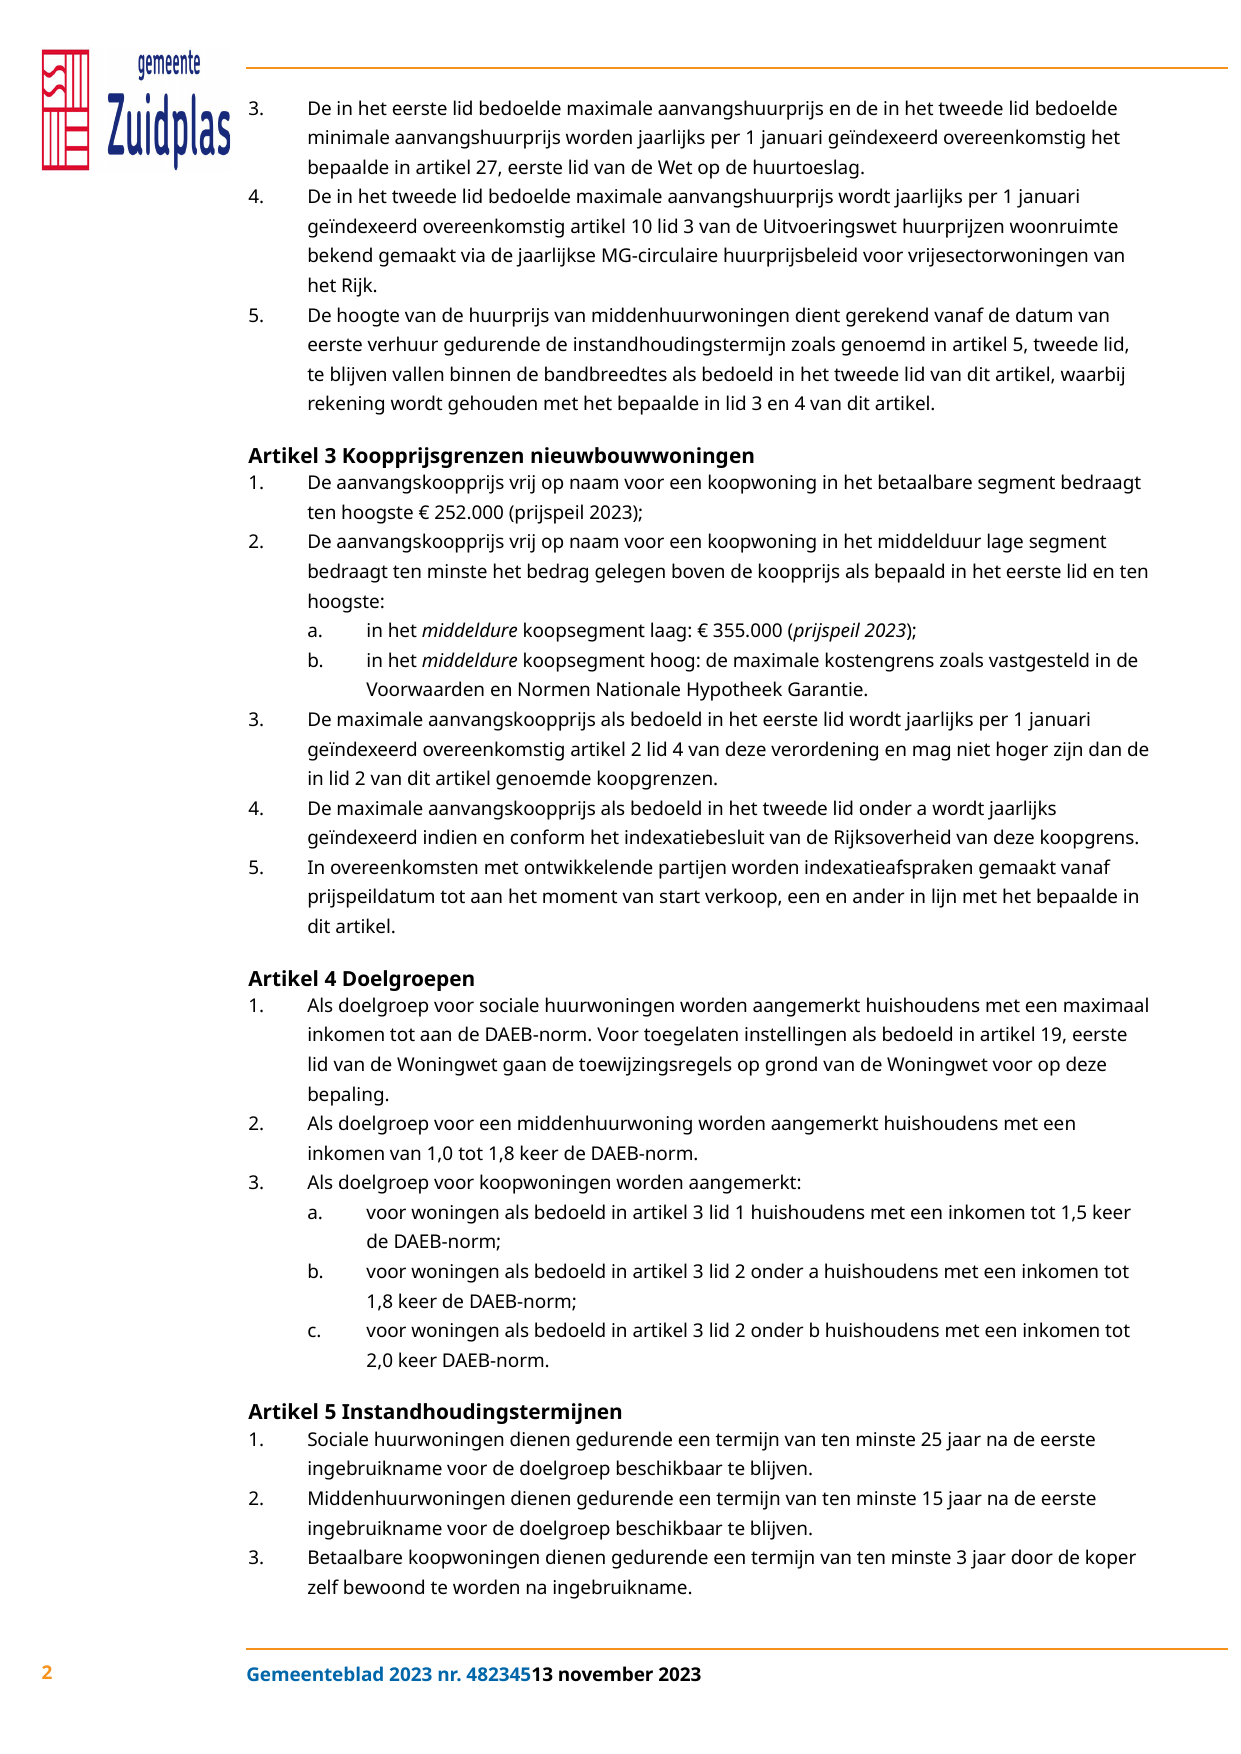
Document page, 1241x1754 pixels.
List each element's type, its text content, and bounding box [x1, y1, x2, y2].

list Als doelgroep voor sociale huurwoningen worden aangemerkt huishoudens met een maximaal inkomen tot aan de DAEB-norm. Voor toegelaten instellingen als bedoeld in artikel 19, eerste lid van de Woningwet gaan de toewijzingsregels op grond van de Woningwet voor op deze bepaling. [248, 992, 1152, 1107]
list in het middeldure koopsegment laag: € 355.000 (prijspeil 2023); [307, 617, 1152, 643]
text Artikel 3 Koopprijsgrenzen nieuwbouwwoningen [248, 441, 1152, 469]
picture [41, 47, 231, 172]
text Artikel 4 Doelgroepen [248, 964, 1152, 992]
list in het middeldure koopsegment hoog: de maximale kostengrens zoals vastgesteld in de Voorwaarden en Normen Nationale Hypotheek Garantie. [307, 647, 1152, 702]
list De aanvangskoopprijs vrij op naam voor een koopwoning in het betaalbare segment bedraagt ten hoogste € 252.000 (prijspeil 2023); [248, 469, 1152, 525]
list In overeenkomsten met ontwikkelende partijen worden indexatieafspraken gemaakt vanaf prijspeildatum tot aan het moment van start verkoop, een en ander in lijn met het bepaalde in dit artikel. [248, 854, 1152, 939]
list Betaalbare koopwoningen dienen gedurende een termijn van ten minste 3 jaar door de koper zelf bewoond te worden na ingebruikname. [248, 1544, 1152, 1599]
list Als doelgroep voor koopwoningen worden aangemerkt: [248, 1169, 1152, 1195]
list De aanvangskoopprijs vrij op naam voor een koopwoning in het middelduur lage segment bedraagt ten minste het bedrag gelegen boven de koopprijs als bepaald in het eerste lid en ten hoogste: [248, 529, 1152, 613]
list De hoogte van de huurprijs van middenhuurwoningen dient gerekend vanaf de datum van eerste verhuur gedurende de instandhoudingstermijn zoals genoemd in artikel 5, tweede lid, te blijven vallen binnen de bandbreedtes als bedoeld in het tweede lid van dit artikel, waarbij rekening wordt gehouden met het bepaalde in lid 3 en 4 van dit artikel. [248, 302, 1152, 416]
list Als doelgroep voor een middenhuurwoning worden aangemerkt huishoudens met een inkomen van 1,0 tot 1,8 keer de DAEB-norm. [248, 1110, 1152, 1166]
list De maximale aanvangskoopprijs als bedoeld in het tweede lid onder a wordt jaarlijks geïndexeerd indien en conform het indexatiebesluit van de Rijksoverheid van deze koopgrens. [248, 795, 1152, 850]
list De in het eerste lid bedoelde maximale aanvangshuurprijs en de in het tweede lid bedoelde minimale aanvangshuurprijs worden jaarlijks per 1 januari geïndexeerd overeenkomstig het bepaalde in artikel 27, eerste lid van de Wet op de huurtoeslag. [248, 95, 1152, 180]
list voor woningen als bedoeld in artikel 3 lid 2 onder b huishoudens met een inkomen tot 2,0 keer DAEB-norm. [307, 1317, 1152, 1373]
list voor woningen als bedoeld in artikel 3 lid 1 huishoudens met een inkomen tot 1,5 keer de DAEB-norm; [307, 1199, 1152, 1254]
list De maximale aanvangskoopprijs als bedoeld in het eerste lid wordt jaarlijks per 1 januari geïndexeerd overeenkomstig artikel 2 lid 4 van deze verordening en mag niet hoger zijn dan de in lid 2 van dit artikel genoemde koopgrenzen. [248, 706, 1152, 791]
text Artikel 5 Instandhoudingstermijnen [248, 1397, 1152, 1426]
list Sociale huurwoningen dienen gedurende een termijn van ten minste 25 jaar na de eerste ingebruikname voor de doelgroep beschikbaar te blijven. [248, 1426, 1152, 1481]
list De in het tweede lid bedoelde maximale aanvangshuurprijs wordt jaarlijks per 1 januari geïndexeerd overeenkomstig artikel 10 lid 3 van de Uitvoeringswet huurprijzen woonruimte bekend gemaakt via de jaarlijkse MG-circulaire huurprijsbeleid voor vrijesectorwoningen van het Rijk. [248, 183, 1152, 298]
list voor woningen als bedoeld in artikel 3 lid 2 onder a huishoudens met een inkomen tot 1,8 keer de DAEB-norm; [307, 1258, 1152, 1314]
list Middenhuurwoningen dienen gedurende een termijn van ten minste 15 jaar na de eerste ingebruikname voor de doelgroep beschikbaar te blijven. [248, 1485, 1152, 1540]
